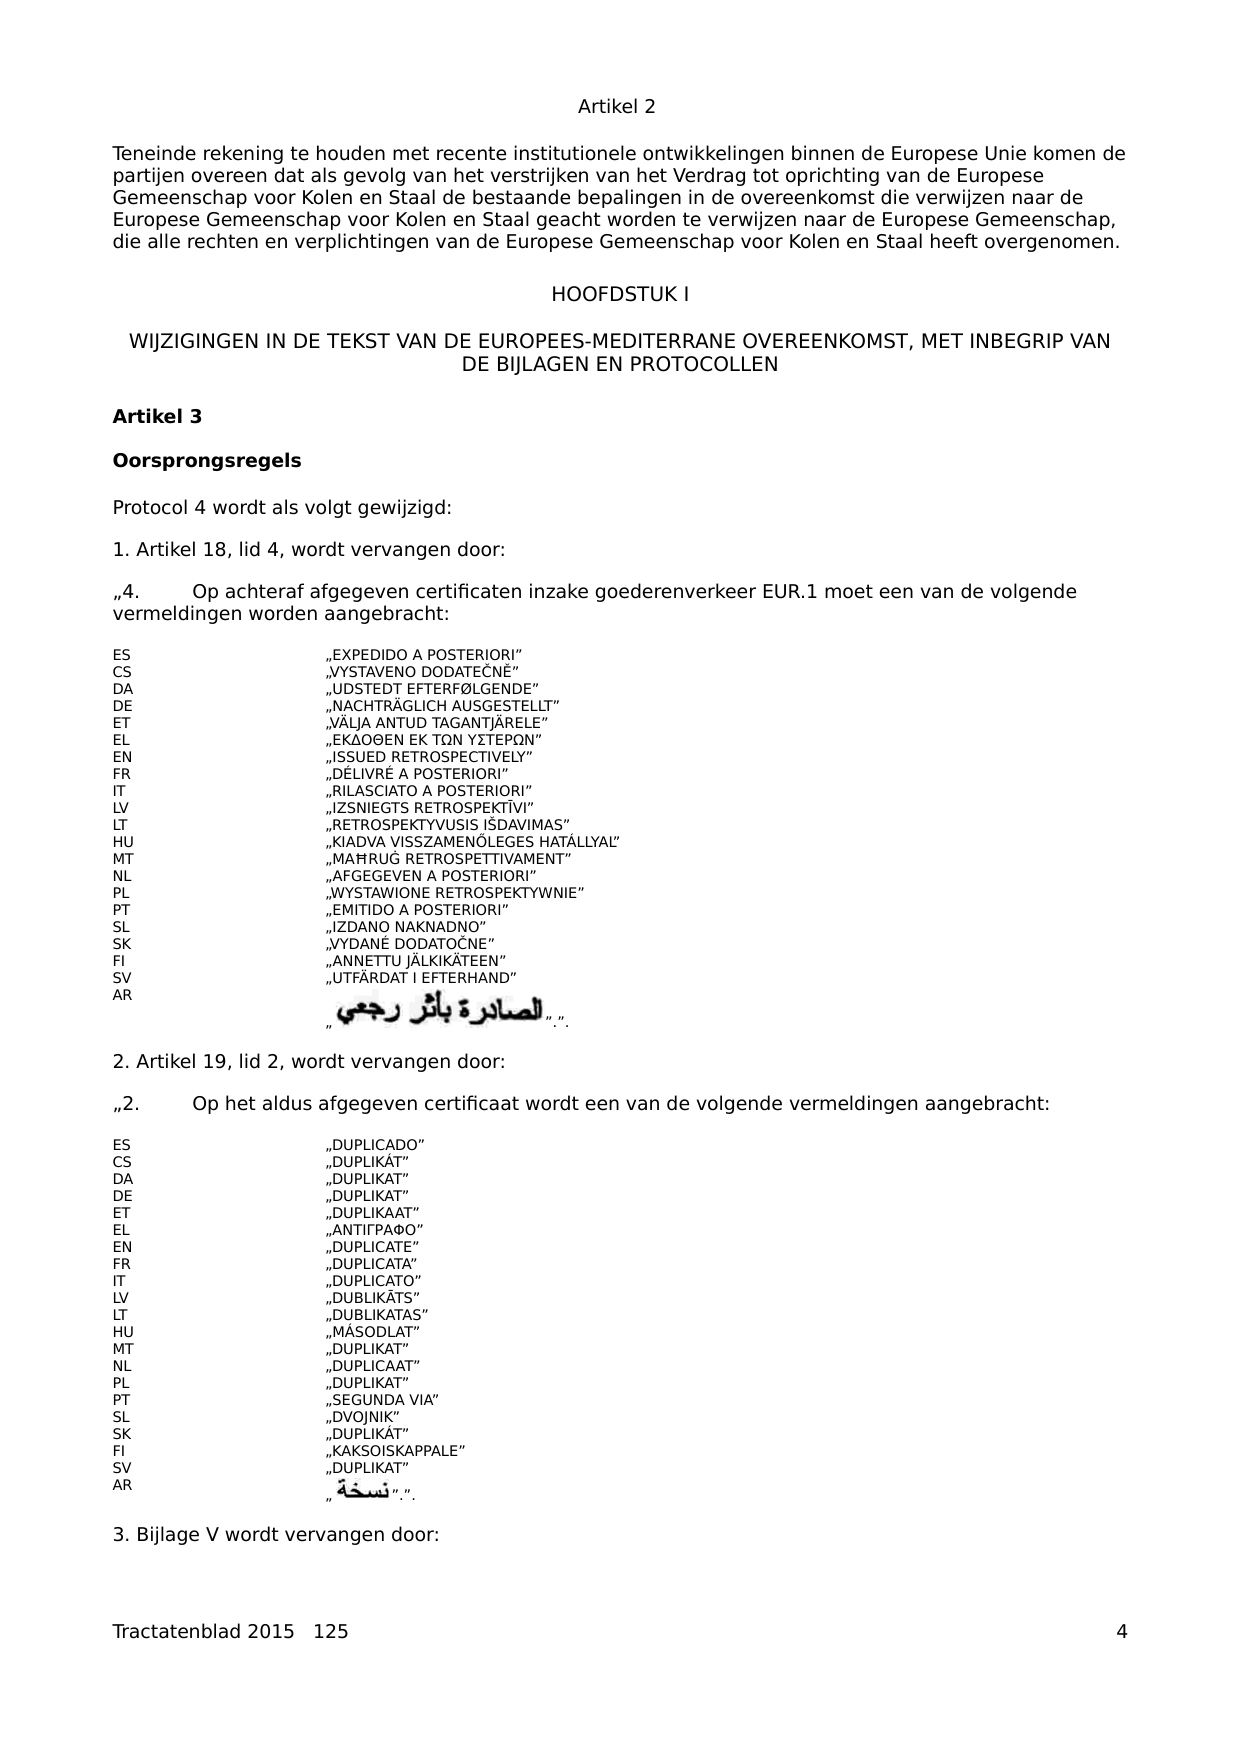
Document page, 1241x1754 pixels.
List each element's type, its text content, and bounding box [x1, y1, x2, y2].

table_cell MT [112, 851, 319, 868]
table_cell FI [112, 953, 319, 969]
table_cell „KAKSOISKAPPALE” [319, 1443, 1128, 1460]
table_cell „DUPLIKAT” [319, 1188, 1128, 1205]
table_cell „DUPLIKAT” [319, 1375, 1128, 1392]
table_cell „MÁSODLAT” [319, 1324, 1128, 1341]
table_cell „DUPLIKAT” [319, 1460, 1128, 1477]
table_cell EN [112, 749, 319, 766]
table_cell SV [112, 1460, 319, 1477]
subtitle HOOFDSTUK I WIJZIGINGEN IN DE TEKST VAN DE EUROPEES-MEDITERRANE OVEREENKOMST, MET INBEGRIP VAN DE BIJLAGEN EN PROTOCOLLEN [112, 283, 1128, 376]
table_cell „ANNETTU JÄLKIKÄTEEN” [319, 953, 1128, 969]
table_cell HU [112, 834, 319, 851]
table_cell FI [112, 1443, 319, 1460]
table_cell IT [112, 783, 319, 800]
table_cell EL [112, 732, 319, 749]
table_cell HU [112, 1324, 319, 1341]
table_cell EN [112, 1239, 319, 1256]
table_cell LT [112, 817, 319, 834]
table_cell SK [112, 936, 319, 952]
table_cell „DUPLIKÁT” [319, 1426, 1128, 1443]
table_cell PT [112, 1392, 319, 1409]
table_cell PT [112, 902, 319, 918]
table_cell „DUPLIKAT” [319, 1171, 1128, 1188]
table_cell DA [112, 1171, 319, 1188]
table_cell ET [112, 715, 319, 732]
table_cell „ISSUED RETROSPECTIVELY” [319, 749, 1128, 766]
table_cell „IZDANO NAKNADNO” [319, 919, 1128, 936]
table_cell SV [112, 970, 319, 986]
subtitle Artikel 2 [112, 96, 1128, 118]
table_cell „NACHTRÄGLICH AUSGESTELLT” [319, 698, 1128, 715]
table_cell „DUPLICATO” [319, 1273, 1128, 1290]
table_cell ET [112, 1205, 319, 1222]
table_cell „WYSTAWIONE RETROSPEKTYWNIE” [319, 885, 1128, 902]
table_cell DA [112, 681, 319, 698]
table_cell „DUPLICAAT” [319, 1358, 1128, 1375]
table_cell „MAĦRUĠ RETROSPETTIVAMENT” [319, 851, 1128, 868]
table_cell „”.”. [319, 1477, 1128, 1504]
picture [332, 986, 545, 1028]
subtitle Artikel 3 Oorsprongsregels [112, 406, 1128, 472]
table_cell „RETROSPEKTYVUSIS IŠDAVIMAS” [319, 817, 1128, 834]
table_header „EXPEDIDO A POSTERIORI” [319, 647, 1128, 664]
text 2. Artikel 19, lid 2, wordt vervangen door: [112, 1051, 1128, 1073]
table_cell SL [112, 1409, 319, 1426]
table_cell AR [112, 986, 319, 1031]
table_cell CS [112, 1154, 319, 1171]
table_cell „ΑΝΤΙΓΡΑΦΟ” [319, 1222, 1128, 1239]
picture [332, 1476, 392, 1501]
table_cell „”.”. [319, 986, 1128, 1031]
table_cell DE [112, 1188, 319, 1205]
table_cell „SEGUNDA VIA” [319, 1392, 1128, 1409]
table_cell NL [112, 1358, 319, 1375]
table_cell „UTFÄRDAT I EFTERHAND” [319, 970, 1128, 986]
table_cell „DUPLIKÁT” [319, 1154, 1128, 1171]
table_cell „DUBLIKATAS” [319, 1307, 1128, 1324]
table_cell SL [112, 919, 319, 936]
table_cell „ΕΚΔΟΘΕΝ ΕΚ ΤΩΝ ΥΣΤΕΡΩΝ” [319, 732, 1128, 749]
table_cell MT [112, 1341, 319, 1358]
text 3. Bijlage V wordt vervangen door: [112, 1524, 1128, 1546]
text Teneinde rekening te houden met recente institutionele ontwikkelingen binnen de Europese Unie komen de partijen overeen dat als gevolg van het verstrijken van het Verdrag tot oprichting van de Europese Gemeenschap voor Kolen en Staal de bestaande bepalingen in de overeenkomst die verwijzen naar de Europese Gemeenschap voor Kolen en Staal geacht worden te verwijzen naar de Europese Gemeenschap, die alle rechten en verplichtingen van de Europese Gemeenschap voor Kolen en Staal heeft overgenomen. [112, 143, 1128, 253]
table_header „DUPLICADO” [319, 1137, 1128, 1154]
table_cell NL [112, 868, 319, 884]
table_cell „UDSTEDT EFTERFØLGENDE” [319, 681, 1128, 698]
table_cell „VYDANÉ DODATOČNE” [319, 936, 1128, 952]
table_cell LV [112, 1290, 319, 1307]
table_cell FR [112, 1256, 319, 1273]
table_cell „DUBLIKĀTS” [319, 1290, 1128, 1307]
table_cell SK [112, 1426, 319, 1443]
table_cell FR [112, 766, 319, 783]
table_cell „DUPLIKAT” [319, 1341, 1128, 1358]
table_cell „KIADVA VISSZAMENŐLEGES HATÁLLYAL” [319, 834, 1128, 851]
table_cell LT [112, 1307, 319, 1324]
table_cell DE [112, 698, 319, 715]
table_cell „DVOJNIK” [319, 1409, 1128, 1426]
table_cell „EMITIDO A POSTERIORI” [319, 902, 1128, 918]
text „4. Op achteraf afgegeven certificaten inzake goederenverkeer EUR.1 moet een van de volgende vermeldingen worden aangebracht: [112, 581, 1128, 625]
table_header ES [112, 1137, 319, 1154]
table_cell PL [112, 885, 319, 902]
text „2. Op het aldus afgegeven certificaat wordt een van de volgende vermeldingen aangebracht: [112, 1093, 1128, 1115]
table_cell „RILASCIATO A POSTERIORI” [319, 783, 1128, 800]
table_cell „VÄLJA ANTUD TAGANTJÄRELE” [319, 715, 1128, 732]
text Protocol 4 wordt als volgt gewijzigd: [112, 497, 1128, 519]
table_cell „AFGEGEVEN A POSTERIORI” [319, 868, 1128, 884]
table_cell AR [112, 1477, 319, 1504]
table_cell „VYSTAVENO DODATEČNĚ” [319, 664, 1128, 681]
table_cell „DUPLICATA” [319, 1256, 1128, 1273]
table_cell „DUPLIKAAT” [319, 1205, 1128, 1222]
table_cell IT [112, 1273, 319, 1290]
table_cell „DUPLICATE” [319, 1239, 1128, 1256]
table_cell LV [112, 800, 319, 817]
table_cell „IZSNIEGTS RETROSPEKTĪVI” [319, 800, 1128, 817]
table_header ES [112, 647, 319, 664]
table_cell CS [112, 664, 319, 681]
table_cell EL [112, 1222, 319, 1239]
text 1. Artikel 18, lid 4, wordt vervangen door: [112, 539, 1128, 561]
table_cell PL [112, 1375, 319, 1392]
table_cell „DÉLIVRÉ A POSTERIORI” [319, 766, 1128, 783]
